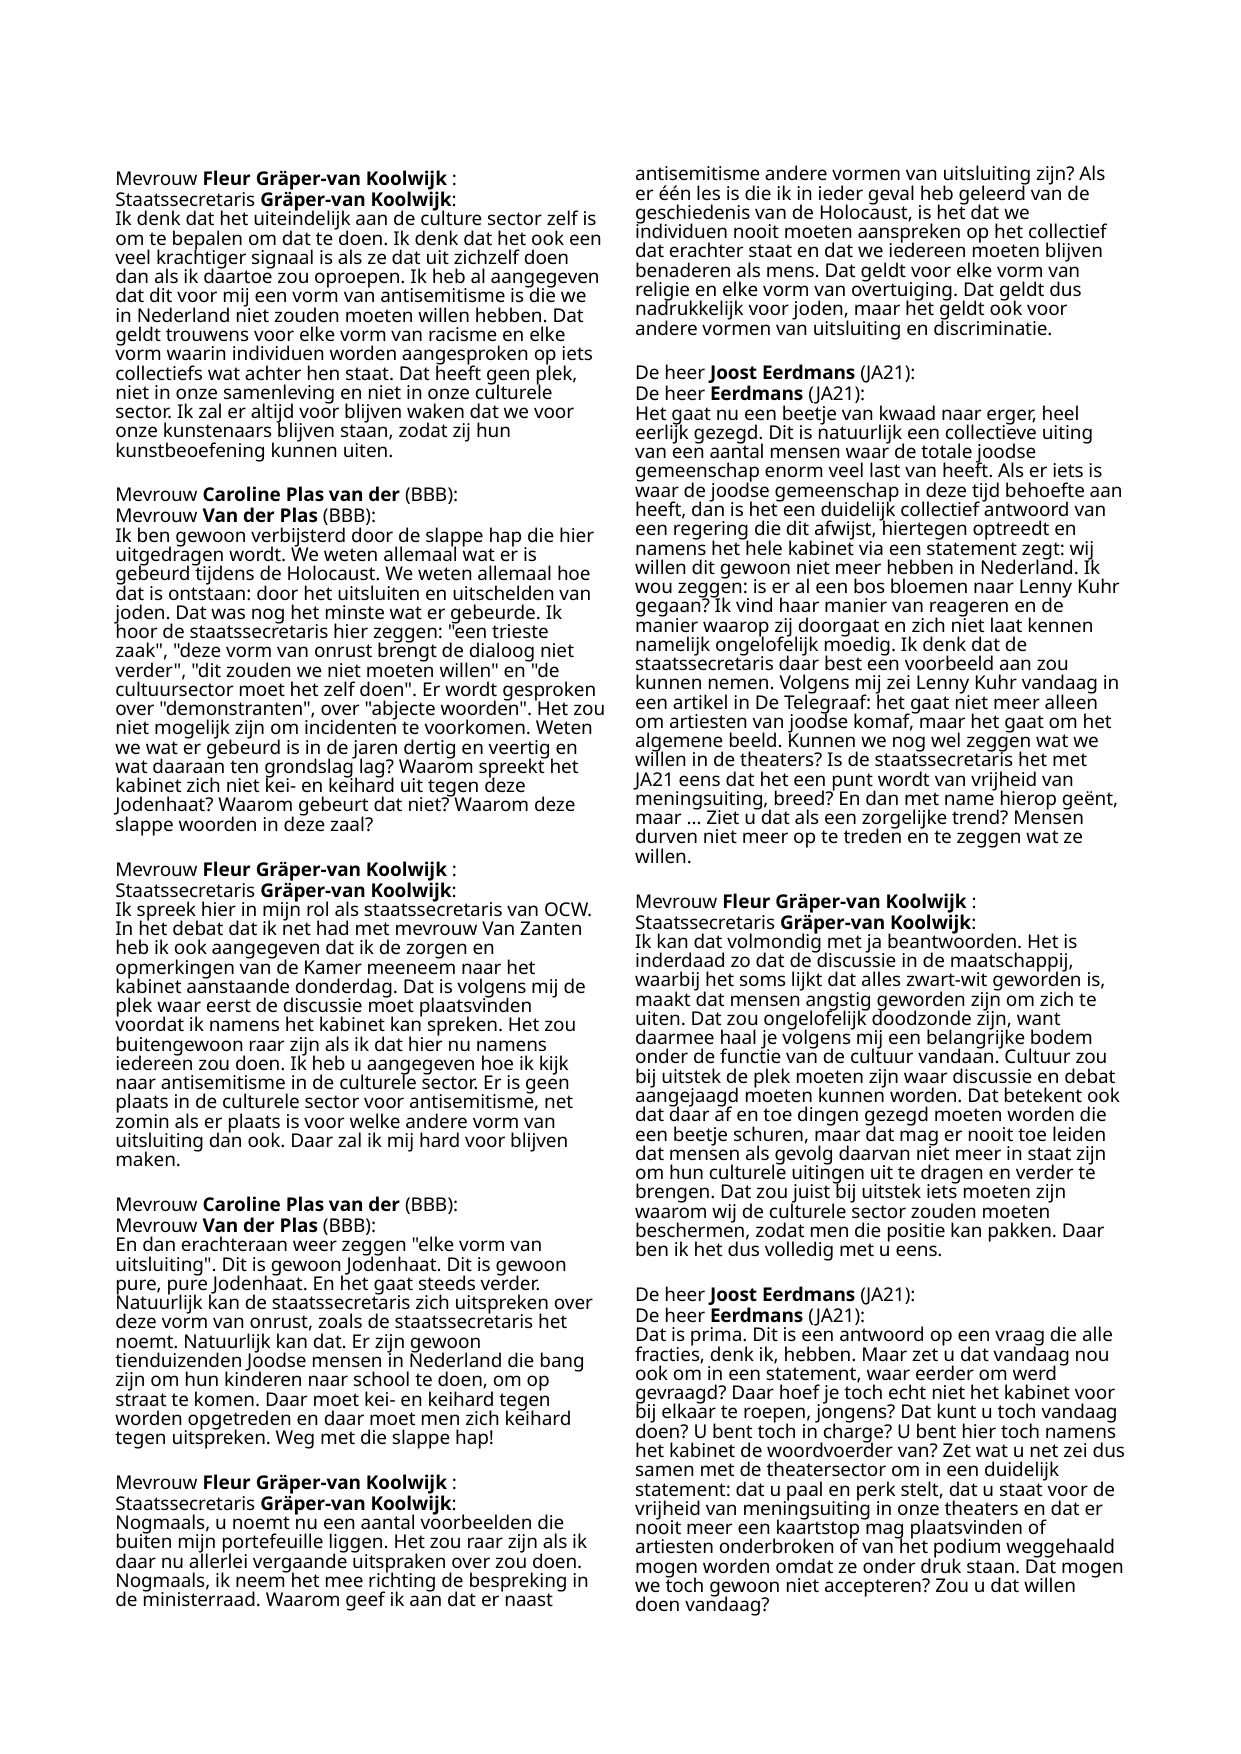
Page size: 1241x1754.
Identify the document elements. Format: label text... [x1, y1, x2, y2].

text Nogmaals, u noemt nu een aantal voorbeelden die buiten mijn portefeuille liggen. Het zou raar zijn als ik daar nu allerlei vergaande uitspraken over zou doen. Nogmaals, ik neem het mee richting de bespreking in de ministerraad. Waarom geef ik aan dat er naast [115, 1514, 605, 1611]
text Mevrouw Fleur Gräper-van Koolwijk : [115, 1469, 605, 1495]
text De heer Eerdmans (JA21): [635, 385, 1125, 404]
text Mevrouw Caroline Plas van der (BBB): [115, 482, 605, 507]
text De heer Joost Eerdmans (JA21): [635, 1281, 1125, 1307]
text De heer Joost Eerdmans (JA21): [635, 359, 1125, 385]
text Staatssecretaris Gräper-van Koolwijk: [635, 914, 1125, 933]
text De heer Eerdmans (JA21): [635, 1307, 1125, 1326]
text antisemitisme andere vormen van uitsluiting zijn? Als er één les is die ik in ieder geval heb geleerd van de geschiedenis van de Holocaust, is het dat we individuen nooit moeten aanspreken op het collectief dat erachter staat en dat we iedereen moeten blijven benaderen als mens. Dat geldt voor elke vorm van religie en elke vorm van overtuiging. Dat geldt dus nadrukkelijk voor joden, maar het geldt ook voor andere vormen van uitsluiting en discriminatie. [635, 165, 1125, 339]
text Ik ben gewoon verbijsterd door de slappe hap die hier uitgedragen wordt. We weten allemaal wat er is gebeurd tijdens de Holocaust. We weten allemaal hoe dat is ontstaan: door het uitsluiten en uitschelden van joden. Dat was nog het minste wat er gebeurde. Ik hoor de staatssecretaris hier zeggen: "een trieste zaak", "deze vorm van onrust brengt de dialoog niet verder", "dit zouden we niet moeten willen" en "de cultuursector moet het zelf doen". Er wordt gesproken over "demonstranten", over "abjecte woorden". Het zou niet mogelijk zijn om incidenten te voorkomen. Weten we wat er gebeurd is in de jaren dertig en veertig en wat daaraan ten grondslag lag? Waarom spreekt het kabinet zich niet kei- en keihard uit tegen deze Jodenhaat? Waarom gebeurt dat niet? Waarom deze slappe woorden in deze zaal? [115, 527, 605, 835]
text Ik kan dat volmondig met ja beantwoorden. Het is inderdaad zo dat de discussie in de maatschappij, waarbij het soms lijkt dat alles zwart-wit geworden is, maakt dat mensen angstig geworden zijn om zich te uiten. Dat zou ongelofelijk doodzonde zijn, want daarmee haal je volgens mij een belangrijke bodem onder de functie van de cultuur vandaan. Cultuur zou bij uitstek de plek moeten zijn waar discussie en debat aangejaagd moeten kunnen worden. Dat betekent ook dat daar af en toe dingen gezegd moeten worden die een beetje schuren, maar dat mag er nooit toe leiden dat mensen als gevolg daarvan niet meer in staat zijn om hun culturele uitingen uit te dragen en verder te brengen. Dat zou juist bij uitstek iets moeten zijn waarom wij de culturele sector zouden moeten beschermen, zodat men die positie kan pakken. Daar ben ik het dus volledig met u eens. [635, 933, 1125, 1261]
text Mevrouw Fleur Gräper-van Koolwijk : [115, 856, 605, 882]
text Mevrouw Van der Plas (BBB): [115, 1217, 605, 1236]
text Mevrouw Fleur Gräper-van Koolwijk : [115, 165, 605, 191]
text Het gaat nu een beetje van kwaad naar erger, heel eerlijk gezegd. Dit is natuurlijk een collectieve uiting van een aantal mensen waar de totale joodse gemeenschap enorm veel last van heeft. Als er iets is waar de joodse gemeenschap in deze tijd behoefte aan heeft, dan is het een duidelijk collectief antwoord van een regering die dit afwijst, hiertegen optreedt en namens het hele kabinet via een statement zegt: wij willen dit gewoon niet meer hebben in Nederland. Ik wou zeggen: is er al een bos bloemen naar Lenny Kuhr gegaan? Ik vind haar manier van reageren en de manier waarop zij doorgaat en zich niet laat kennen namelijk ongelofelijk moedig. Ik denk dat de staatssecretaris daar best een voorbeeld aan zou kunnen nemen. Volgens mij zei Lenny Kuhr vandaag in een artikel in De Telegraaf: het gaat niet meer alleen om artiesten van joodse komaf, maar het gaat om het algemene beeld. Kunnen we nog wel zeggen wat we willen in de theaters? Is de staatssecretaris het met JA21 eens dat het een punt wordt van vrijheid van meningsuiting, breed? En dan met name hierop geënt, maar … Ziet u dat als een zorgelijke trend? Mensen durven niet meer op te treden en te zeggen wat ze willen. [635, 404, 1125, 867]
text Mevrouw Caroline Plas van der (BBB): [115, 1191, 605, 1217]
text Staatssecretaris Gräper-van Koolwijk: [115, 191, 605, 210]
text Ik denk dat het uiteindelijk aan de culture sector zelf is om te bepalen om dat te doen. Ik denk dat het ook een veel krachtiger signaal is als ze dat uit zichzelf doen dan als ik daartoe zou oproepen. Ik heb al aangegeven dat dit voor mij een vorm van antisemitisme is die we in Nederland niet zouden moeten willen hebben. Dat geldt trouwens voor elke vorm van racisme en elke vorm waarin individuen worden aangesproken op iets collectiefs wat achter hen staat. Dat heeft geen plek, niet in onze samenleving en niet in onze culturele sector. Ik zal er altijd voor blijven waken dat we voor onze kunstenaars blijven staan, zodat zij hun kunstbeoefening kunnen uiten. [115, 210, 605, 461]
text Staatssecretaris Gräper-van Koolwijk: [115, 1495, 605, 1514]
text Mevrouw Van der Plas (BBB): [115, 507, 605, 527]
text En dan erachteraan weer zeggen "elke vorm van uitsluiting". Dit is gewoon Jodenhaat. Dit is gewoon pure, pure Jodenhaat. En het gaat steeds verder. Natuurlijk kan de staatssecretaris zich uitspreken over deze vorm van onrust, zoals de staatssecretaris het noemt. Natuurlijk kan dat. Er zijn gewoon tienduizenden Joodse mensen in Nederland die bang zijn om hun kinderen naar school te doen, om op straat te komen. Daar moet kei- en keihard tegen worden opgetreden en daar moet men zich keihard tegen uitspreken. Weg met die slappe hap! [115, 1236, 605, 1448]
text Staatssecretaris Gräper-van Koolwijk: [115, 882, 605, 901]
text Ik spreek hier in mijn rol als staatssecretaris van OCW. In het debat dat ik net had met mevrouw Van Zanten heb ik ook aangegeven dat ik de zorgen en opmerkingen van de Kamer meeneem naar het kabinet aanstaande donderdag. Dat is volgens mij de plek waar eerst de discussie moet plaatsvinden voordat ik namens het kabinet kan spreken. Het zou buitengewoon raar zijn als ik dat hier nu namens iedereen zou doen. Ik heb u aangegeven hoe ik kijk naar antisemitisme in de culturele sector. Er is geen plaats in de culturele sector voor antisemitisme, net zomin als er plaats is voor welke andere vorm van uitsluiting dan ook. Daar zal ik mij hard voor blijven maken. [115, 901, 605, 1171]
text Mevrouw Fleur Gräper-van Koolwijk : [635, 888, 1125, 914]
text Dat is prima. Dit is een antwoord op een vraag die alle fracties, denk ik, hebben. Maar zet u dat vandaag nou ook om in een statement, waar eerder om werd gevraagd? Daar hoef je toch echt niet het kabinet voor bij elkaar te roepen, jongens? Dat kunt u toch vandaag doen? U bent toch in charge? U bent hier toch namens het kabinet de woordvoerder van? Zet wat u net zei dus samen met de theatersector om in een duidelijk statement: dat u paal en perk stelt, dat u staat voor de vrijheid van meningsuiting in onze theaters en dat er nooit meer een kaartstop mag plaatsvinden of artiesten onderbroken of van het podium weggehaald mogen worden omdat ze onder druk staan. Dat mogen we toch gewoon niet accepteren? Zou u dat willen doen vandaag? [635, 1326, 1125, 1615]
